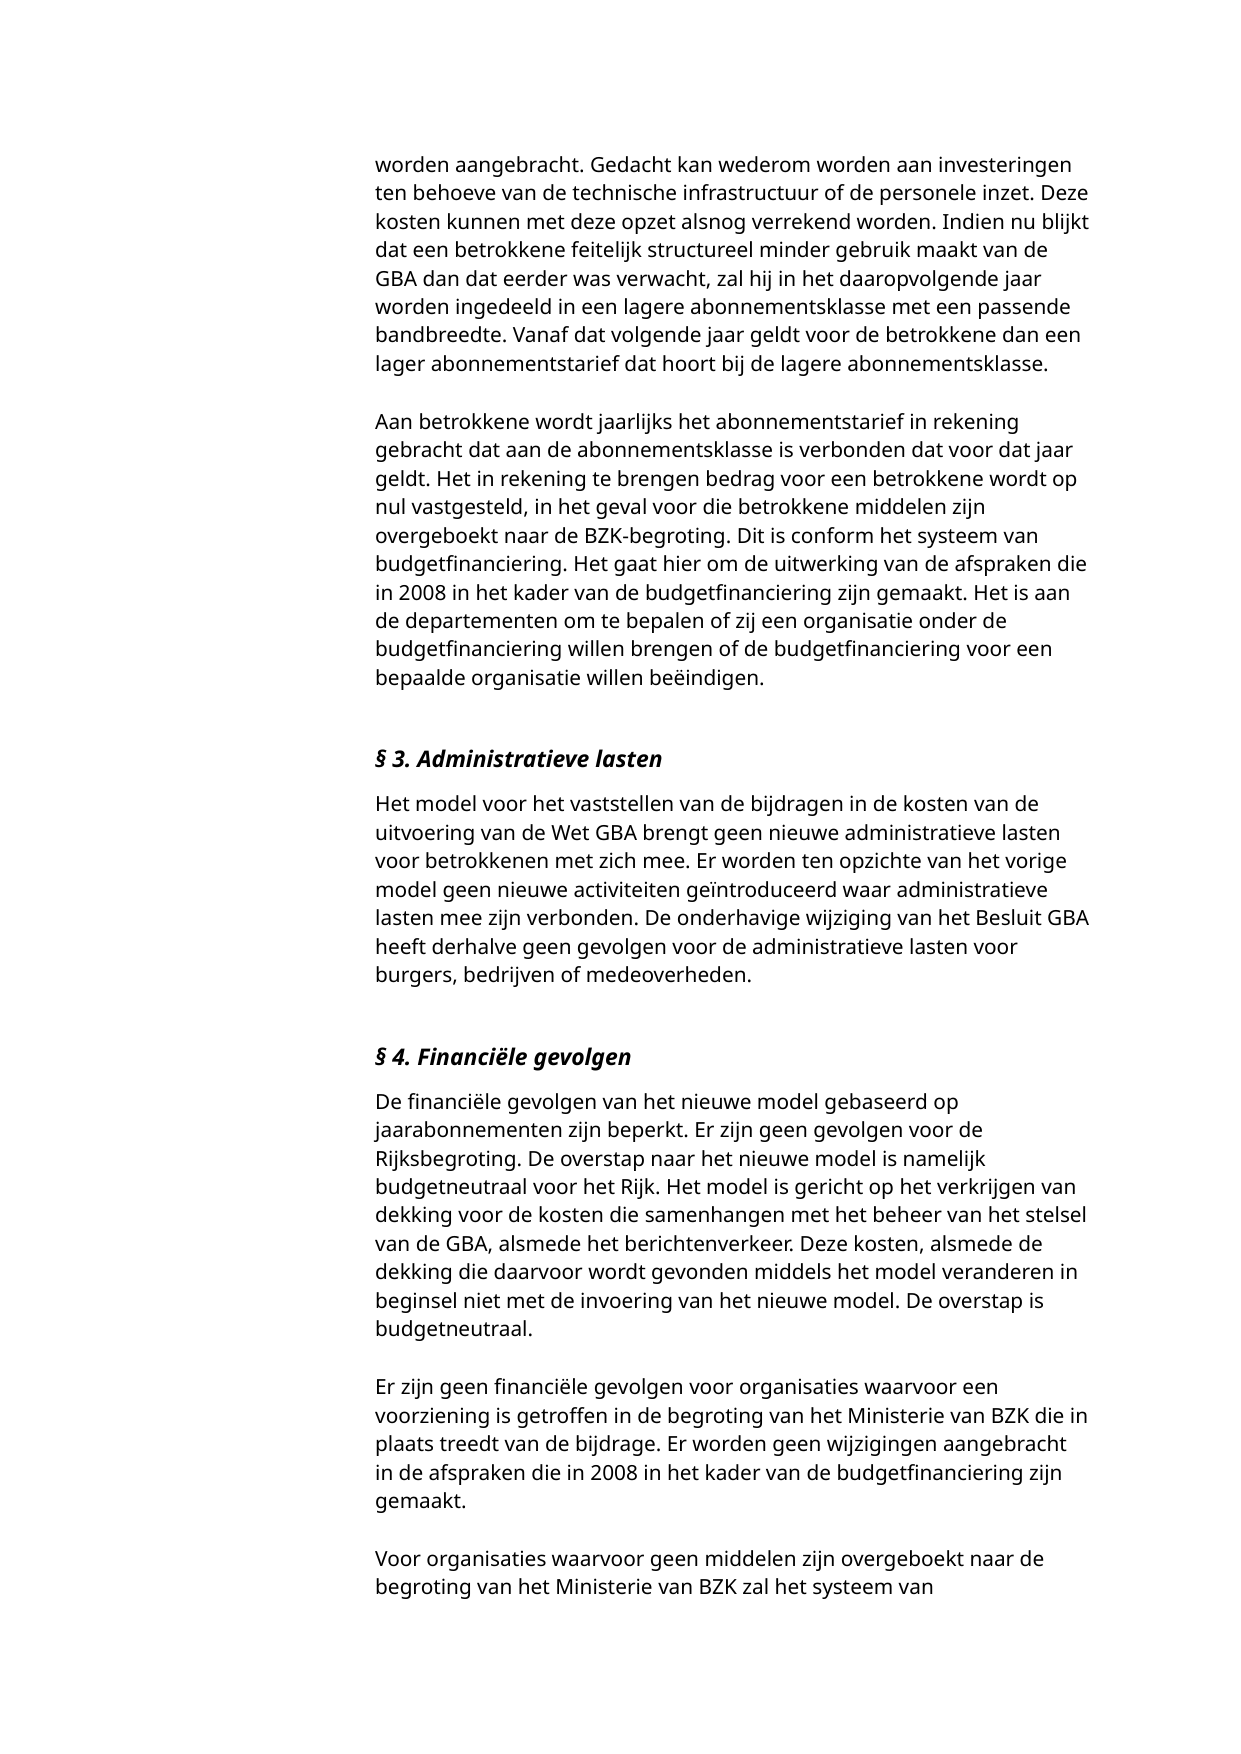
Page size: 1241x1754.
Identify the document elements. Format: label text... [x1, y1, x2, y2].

text De financiële gevolgen van het nieuwe model gebaseerd op jaarabonnementen zijn beperkt. Er zijn geen gevolgen voor de Rijksbegroting. De overstap naar het nieuwe model is namelijk budgetneutraal voor het Rijk. Het model is gericht op het verkrijgen van dekking voor de kosten die samenhangen met het beheer van het stelsel van de GBA, alsmede het berichtenverkeer. Deze kosten, alsmede de dekking die daarvoor wordt gevonden middels het model veranderen in beginsel niet met de invoering van het nieuwe model. De overstap is budgetneutraal. [375, 1087, 1090, 1343]
subtitle § 3. Administratieve lasten [375, 743, 1090, 774]
text worden aangebracht. Gedacht kan wederom worden aan investeringen ten behoeve van de technische infrastructuur of de personele inzet. Deze kosten kunnen met deze opzet alsnog verrekend worden. Indien nu blijkt dat een betrokkene feitelijk structureel minder gebruik maakt van de GBA dan dat eerder was verwacht, zal hij in het daaropvolgende jaar worden ingedeeld in een lagere abonnementsklasse met een passende bandbreedte. Vanaf dat volgende jaar geldt voor de betrokkene dan een lager abonnementstarief dat hoort bij de lagere abonnementsklasse. [375, 150, 1090, 377]
text Er zijn geen financiële gevolgen voor organisaties waarvoor een voorziening is getroffen in de begroting van het Ministerie van BZK die in plaats treedt van de bijdrage. Er worden geen wijzigingen aangebracht in de afspraken die in 2008 in het kader van de budgetfinanciering zijn gemaakt. [375, 1372, 1090, 1514]
subtitle § 4. Financiële gevolgen [375, 1041, 1090, 1072]
text Voor organisaties waarvoor geen middelen zijn overgeboekt naar de begroting van het Ministerie van BZK zal het systeem van [375, 1544, 1090, 1601]
text Het model voor het vaststellen van de bijdragen in de kosten van de uitvoering van de Wet GBA brengt geen nieuwe administratieve lasten voor betrokkenen met zich mee. Er worden ten opzichte van het vorige model geen nieuwe activiteiten geïntroduceerd waar administratieve lasten mee zijn verbonden. De onderhavige wijziging van het Besluit GBA heeft derhalve geen gevolgen voor de administratieve lasten voor burgers, bedrijven of medeoverheden. [375, 789, 1090, 989]
text Aan betrokkene wordt jaarlijks het abonnementstarief in rekening gebracht dat aan de abonnementsklasse is verbonden dat voor dat jaar geldt. Het in rekening te brengen bedrag voor een betrokkene wordt op nul vastgesteld, in het geval voor die betrokkene middelen zijn overgeboekt naar de BZK-begroting. Dit is conform het systeem van budgetfinanciering. Het gaat hier om de uitwerking van de afspraken die in 2008 in het kader van de budgetfinanciering zijn gemaakt. Het is aan de departementen om te bepalen of zij een organisatie onder de budgetfinanciering willen brengen of de budgetfinanciering voor een bepaalde organisatie willen beëindigen. [375, 407, 1090, 691]
